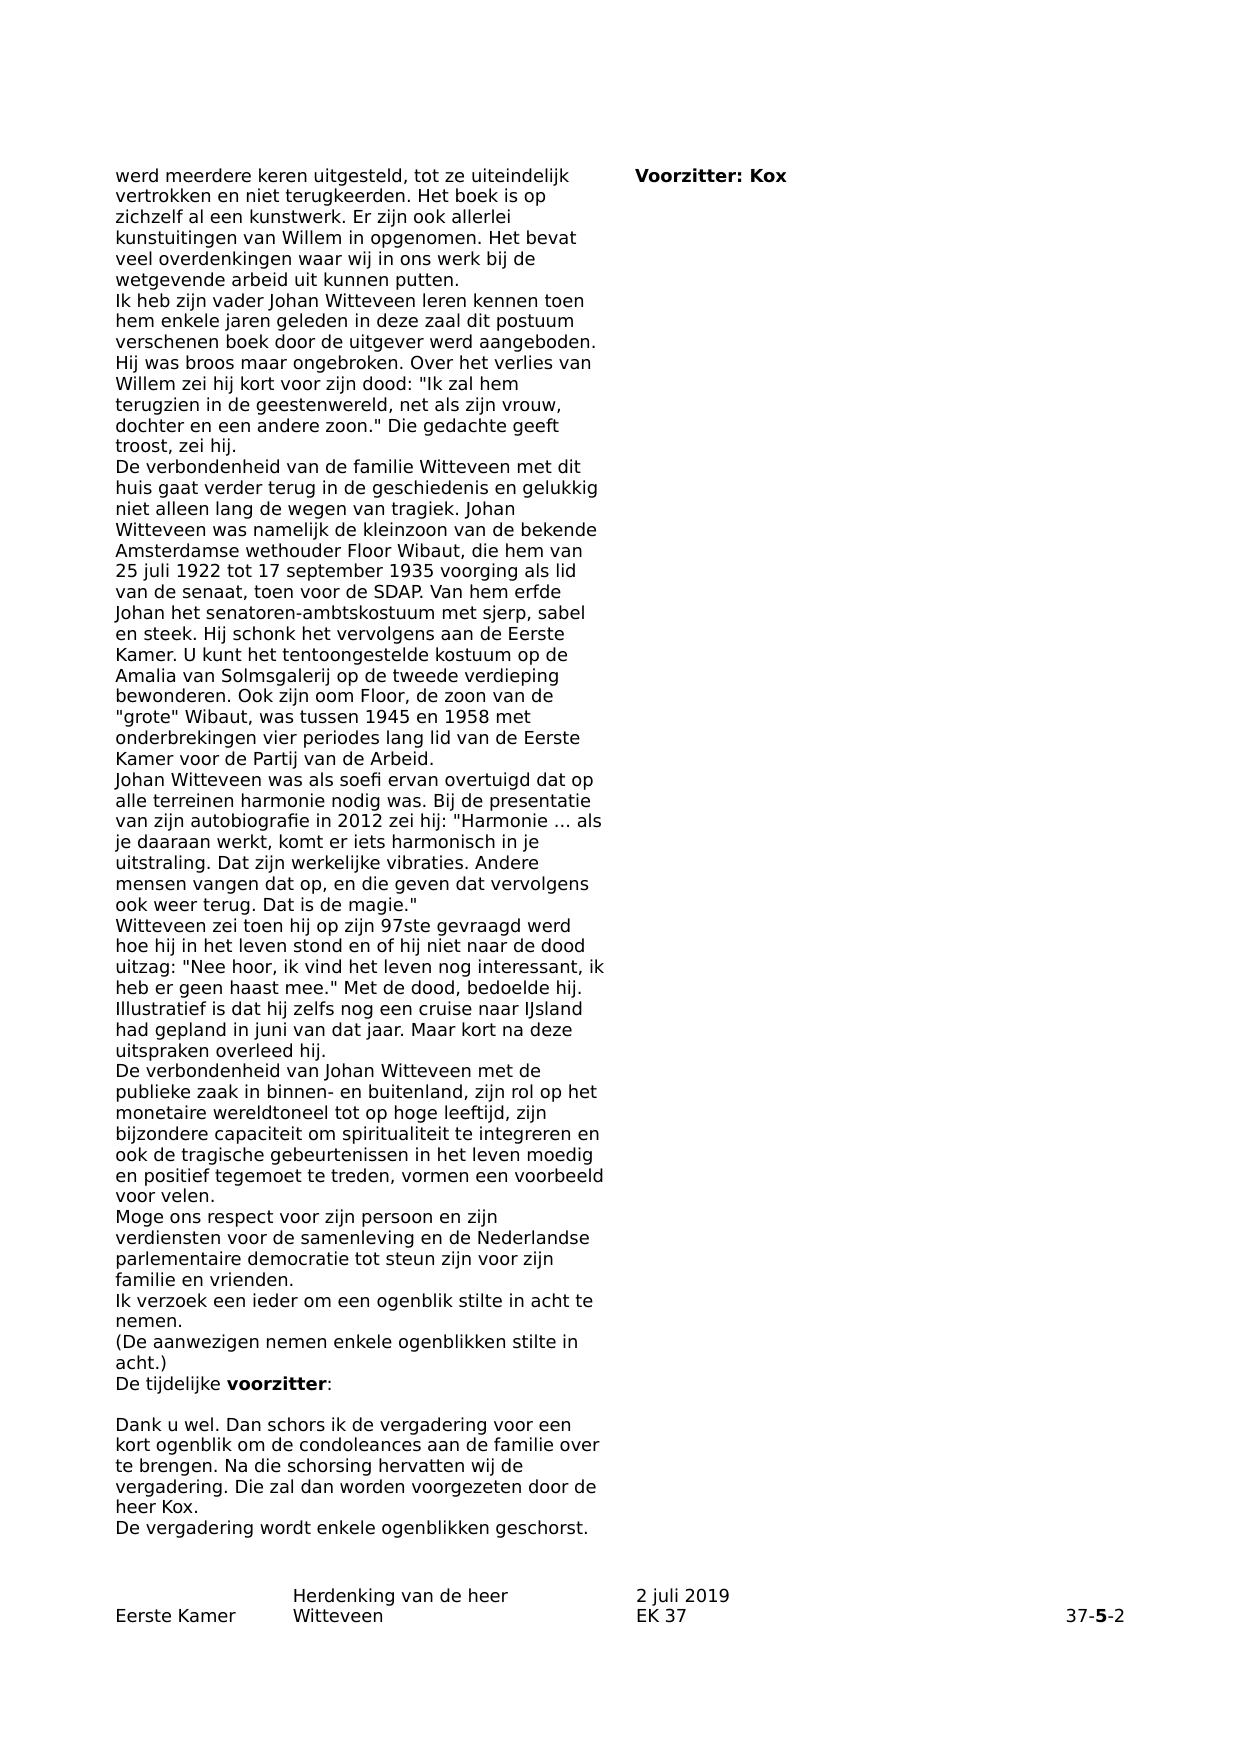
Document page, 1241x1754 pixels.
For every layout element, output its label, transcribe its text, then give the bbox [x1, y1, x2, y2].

text Ik verzoek een ieder om een ogenblik stilte in acht te nemen. [115, 1290, 605, 1332]
text Johan Witteveen was als soefi ervan overtuigd dat op alle terreinen harmonie nodig was. Bij de presentatie van zijn autobiografie in 2012 zei hij: "Harmonie ... als je daaraan werkt, komt er iets harmonisch in je uitstraling. Dat zijn werkelijke vibraties. Andere mensen vangen dat op, en die geven dat vervolgens ook weer terug. Dat is de magie." [115, 769, 605, 915]
text De tijdelijke voorzitter: [115, 1374, 605, 1394]
text Voorzitter: Kox [635, 165, 1125, 186]
text werd meerdere keren uitgesteld, tot ze uiteindelijk vertrokken en niet terugkeerden. Het boek is op zichzelf al een kunstwerk. Er zijn ook allerlei kunstuitingen van Willem in opgenomen. Het bevat veel overdenkingen waar wij in ons werk bij de wetgevende arbeid uit kunnen putten. [115, 165, 605, 290]
text De verbondenheid van Johan Witteveen met de publieke zaak in binnen- en buitenland, zijn rol op het monetaire wereldtoneel tot op hoge leeftijd, zijn bijzondere capaciteit om spiritualiteit te integreren en ook de tragische gebeurtenissen in het leven moedig en positief tegemoet te treden, vormen een voorbeeld voor velen. [115, 1061, 605, 1207]
text Witteveen zei toen hij op zijn 97ste gevraagd werd hoe hij in het leven stond en of hij niet naar de dood uitzag: "Nee hoor, ik vind het leven nog interessant, ik heb er geen haast mee." Met de dood, bedoelde hij. Illustratief is dat hij zelfs nog een cruise naar IJsland had gepland in juni van dat jaar. Maar kort na deze uitspraken overleed hij. [115, 915, 605, 1061]
text Ik heb zijn vader Johan Witteveen leren kennen toen hem enkele jaren geleden in deze zaal dit postuum verschenen boek door de uitgever werd aangeboden. Hij was broos maar ongebroken. Over het verlies van Willem zei hij kort voor zijn dood: "Ik zal hem terugzien in de geestenwereld, net als zijn vrouw, dochter en een andere zoon." Die gedachte geeft troost, zei hij. [115, 290, 605, 457]
text Moge ons respect voor zijn persoon en zijn verdiensten voor de samenleving en de Nederlandse parlementaire democratie tot steun zijn voor zijn familie en vrienden. [115, 1207, 605, 1290]
text De vergadering wordt enkele ogenblikken geschorst. [115, 1518, 605, 1539]
text (De aanwezigen nemen enkele ogenblikken stilte in acht.) [115, 1332, 605, 1374]
text De verbondenheid van de familie Witteveen met dit huis gaat verder terug in de geschiedenis en gelukkig niet alleen lang de wegen van tragiek. Johan Witteveen was namelijk de kleinzoon van de bekende Amsterdamse wethouder Floor Wibaut, die hem van 25 juli 1922 tot 17 september 1935 voorging als lid van de senaat, toen voor de SDAP. Van hem erfde Johan het senatoren-ambtskostuum met sjerp, sabel en steek. Hij schonk het vervolgens aan de Eerste Kamer. U kunt het tentoongestelde kostuum op de Amalia van Solmsgalerij op de tweede verdieping bewonderen. Ook zijn oom Floor, de zoon van de "grote" Wibaut, was tussen 1945 en 1958 met onderbrekingen vier periodes lang lid van de Eerste Kamer voor de Partij van de Arbeid. [115, 457, 605, 769]
text Dank u wel. Dan schors ik de vergadering voor een kort ogenblik om de condoleances aan de familie over te brengen. Na die schorsing hervatten wij de vergadering. Die zal dan worden voorgezeten door de heer Kox. [115, 1414, 605, 1518]
